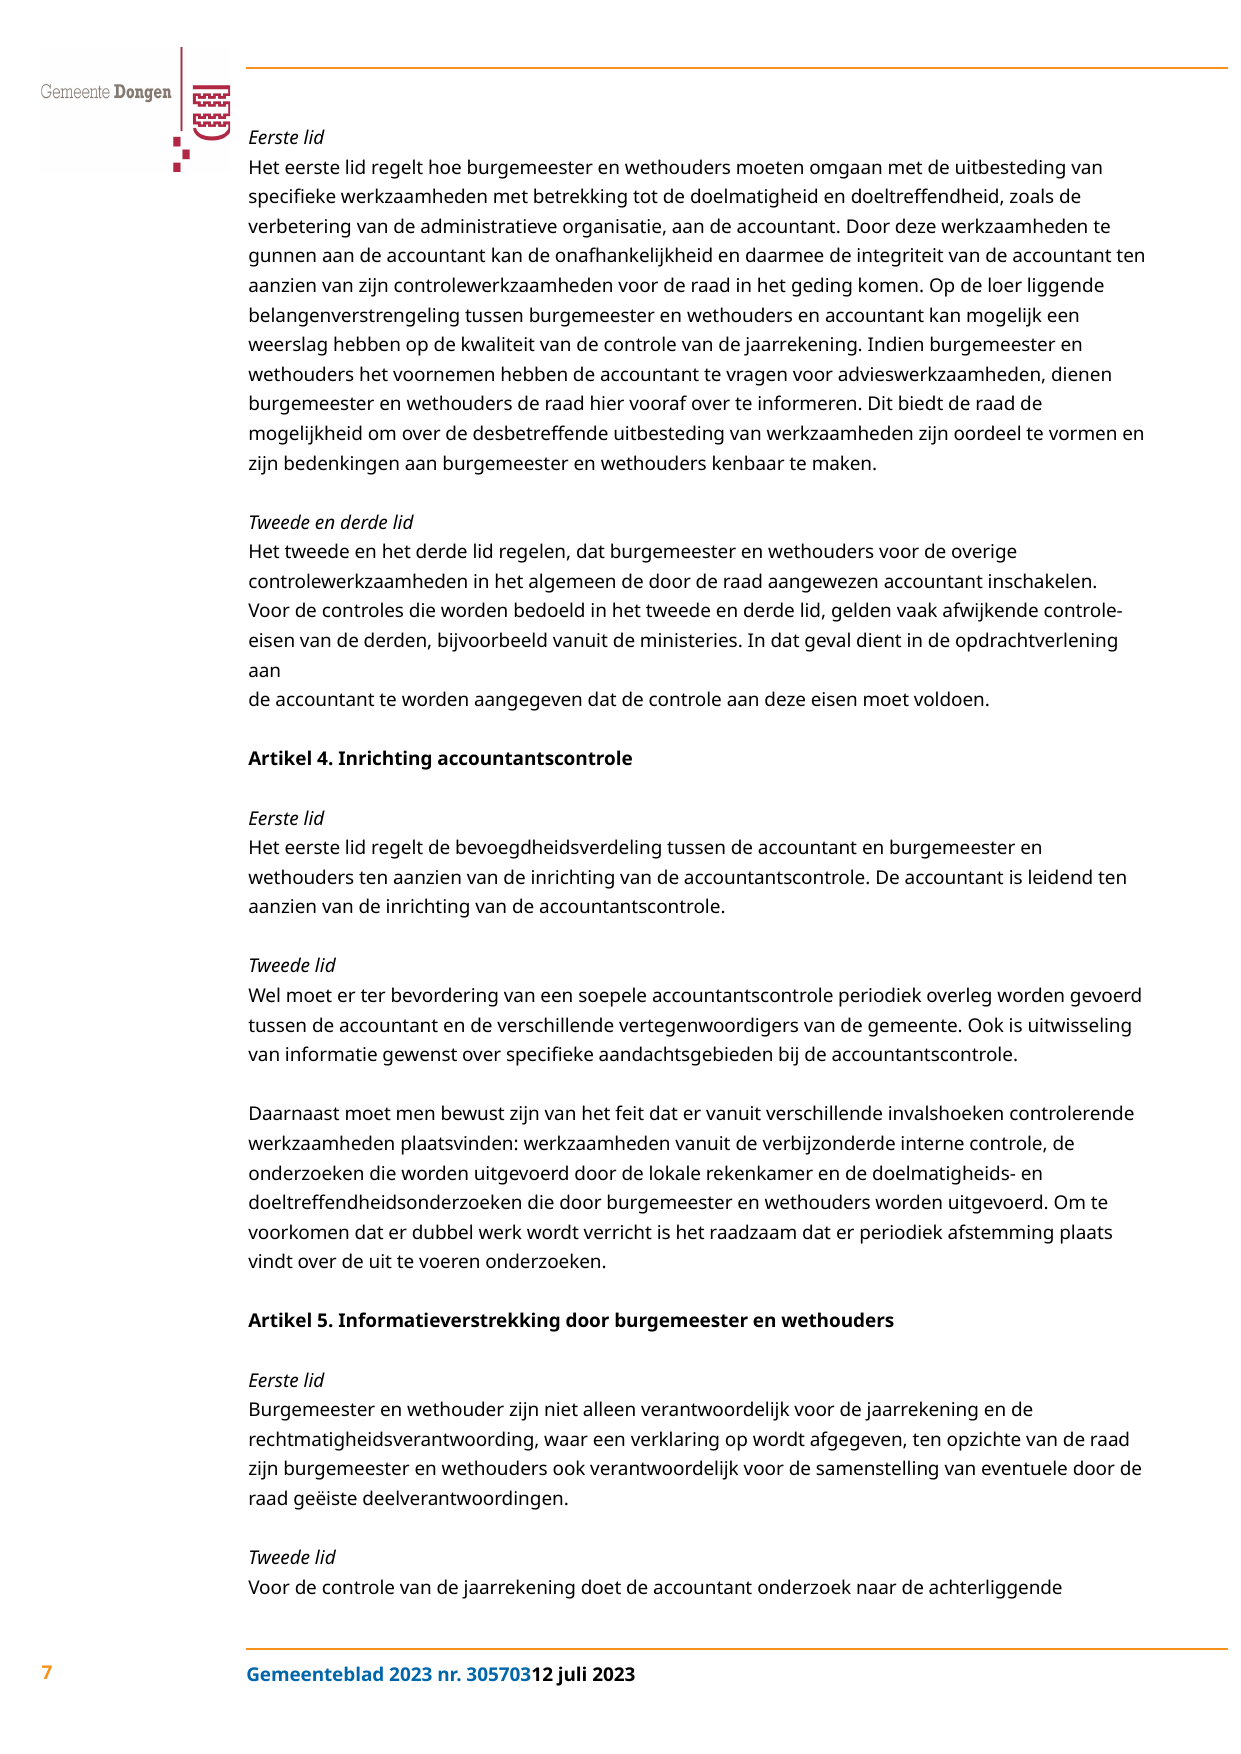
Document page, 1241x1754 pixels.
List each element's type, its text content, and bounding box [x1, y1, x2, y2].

text Het tweede en het derde lid regelen, dat burgemeester en wethouders voor de overige controlewerkzaamheden in het algemeen de door de raad aangewezen accountant inschakelen. [248, 538, 1152, 594]
text de accountant te worden aangegeven dat de controle aan deze eisen moet voldoen. [248, 686, 1152, 712]
text Burgemeester en wethouder zijn niet alleen verantwoordelijk voor de jaarrekening en de rechtmatigheidsverantwoording, waar een verklaring op wordt afgegeven, ten opzichte van de raad zijn burgemeester en wethouders ook verantwoordelijk voor de samenstelling van eventuele door de raad geëiste deelverantwoordingen. [248, 1396, 1152, 1511]
text Voor de controles die worden bedoeld in het tweede en derde lid, gelden vaak afwijkende controle-eisen van de derden, bijvoorbeeld vanuit de ministeries. In dat geval dient in de opdrachtverlening aan [248, 598, 1152, 683]
text Wel moet er ter bevordering van een soepele accountantscontrole periodiek overleg worden gevoerd tussen de accountant en de verschillende vertegenwoordigers van de gemeente. Ook is uitwisseling van informatie gewenst over specifieke aandachtsgebieden bij de accountantscontrole. [248, 982, 1152, 1067]
text Tweede lid [248, 1544, 1152, 1570]
text Voor de controle van de jaarrekening doet de accountant onderzoek naar de achterliggende [248, 1574, 1152, 1600]
text Eerste lid [248, 124, 1152, 150]
picture [41, 47, 231, 172]
text werkzaamheden plaatsvinden: werkzaamheden vanuit de verbijzonderde interne controle, de onderzoeken die worden uitgevoerd door de lokale rekenkamer en de doelmatigheids- en doeltreffendheidsonderzoeken die door burgemeester en wethouders worden uitgevoerd. Om te voorkomen dat er dubbel werk wordt verricht is het raadzaam dat er periodiek afstemming plaats vindt over de uit te voeren onderzoeken. [248, 1130, 1152, 1274]
text Tweede en derde lid [248, 509, 1152, 535]
text Artikel 5. Informatieverstrekking door burgemeester en wethouders [248, 1308, 1152, 1333]
text Daarnaast moet men bewust zijn van het feit dat er vanuit verschillende invalshoeken controlerende [248, 1101, 1152, 1126]
text Eerste lid [248, 805, 1152, 831]
text Artikel 4. Inrichting accountantscontrole [248, 746, 1152, 771]
text Het eerste lid regelt hoe burgemeester en wethouders moeten omgaan met de uitbesteding van specifieke werkzaamheden met betrekking tot de doelmatigheid en doeltreffendheid, zoals de verbetering van de administratieve organisatie, aan de accountant. Door deze werkzaamheden te gunnen aan de accountant kan de onafhankelijkheid en daarmee de integriteit van de accountant ten aanzien van zijn controlewerkzaamheden voor de raad in het geding komen. Op de loer liggende belangenverstrengeling tussen burgemeester en wethouders en accountant kan mogelijk een weerslag hebben op de kwaliteit van de controle van de jaarrekening. Indien burgemeester en wethouders het voornemen hebben de accountant te vragen voor advieswerkzaamheden, dienen burgemeester en wethouders de raad hier vooraf over te informeren. Dit biedt de raad de mogelijkheid om over de desbetreffende uitbesteding van werkzaamheden zijn oordeel te vormen en zijn bedenkingen aan burgemeester en wethouders kenbaar te maken. [248, 154, 1152, 476]
text Eerste lid [248, 1367, 1152, 1393]
text Het eerste lid regelt de bevoegdheidsverdeling tussen de accountant en burgemeester en wethouders ten aanzien van de inrichting van de accountantscontrole. De accountant is leidend ten aanzien van de inrichting van de accountantscontrole. [248, 834, 1152, 919]
text Tweede lid [248, 953, 1152, 978]
